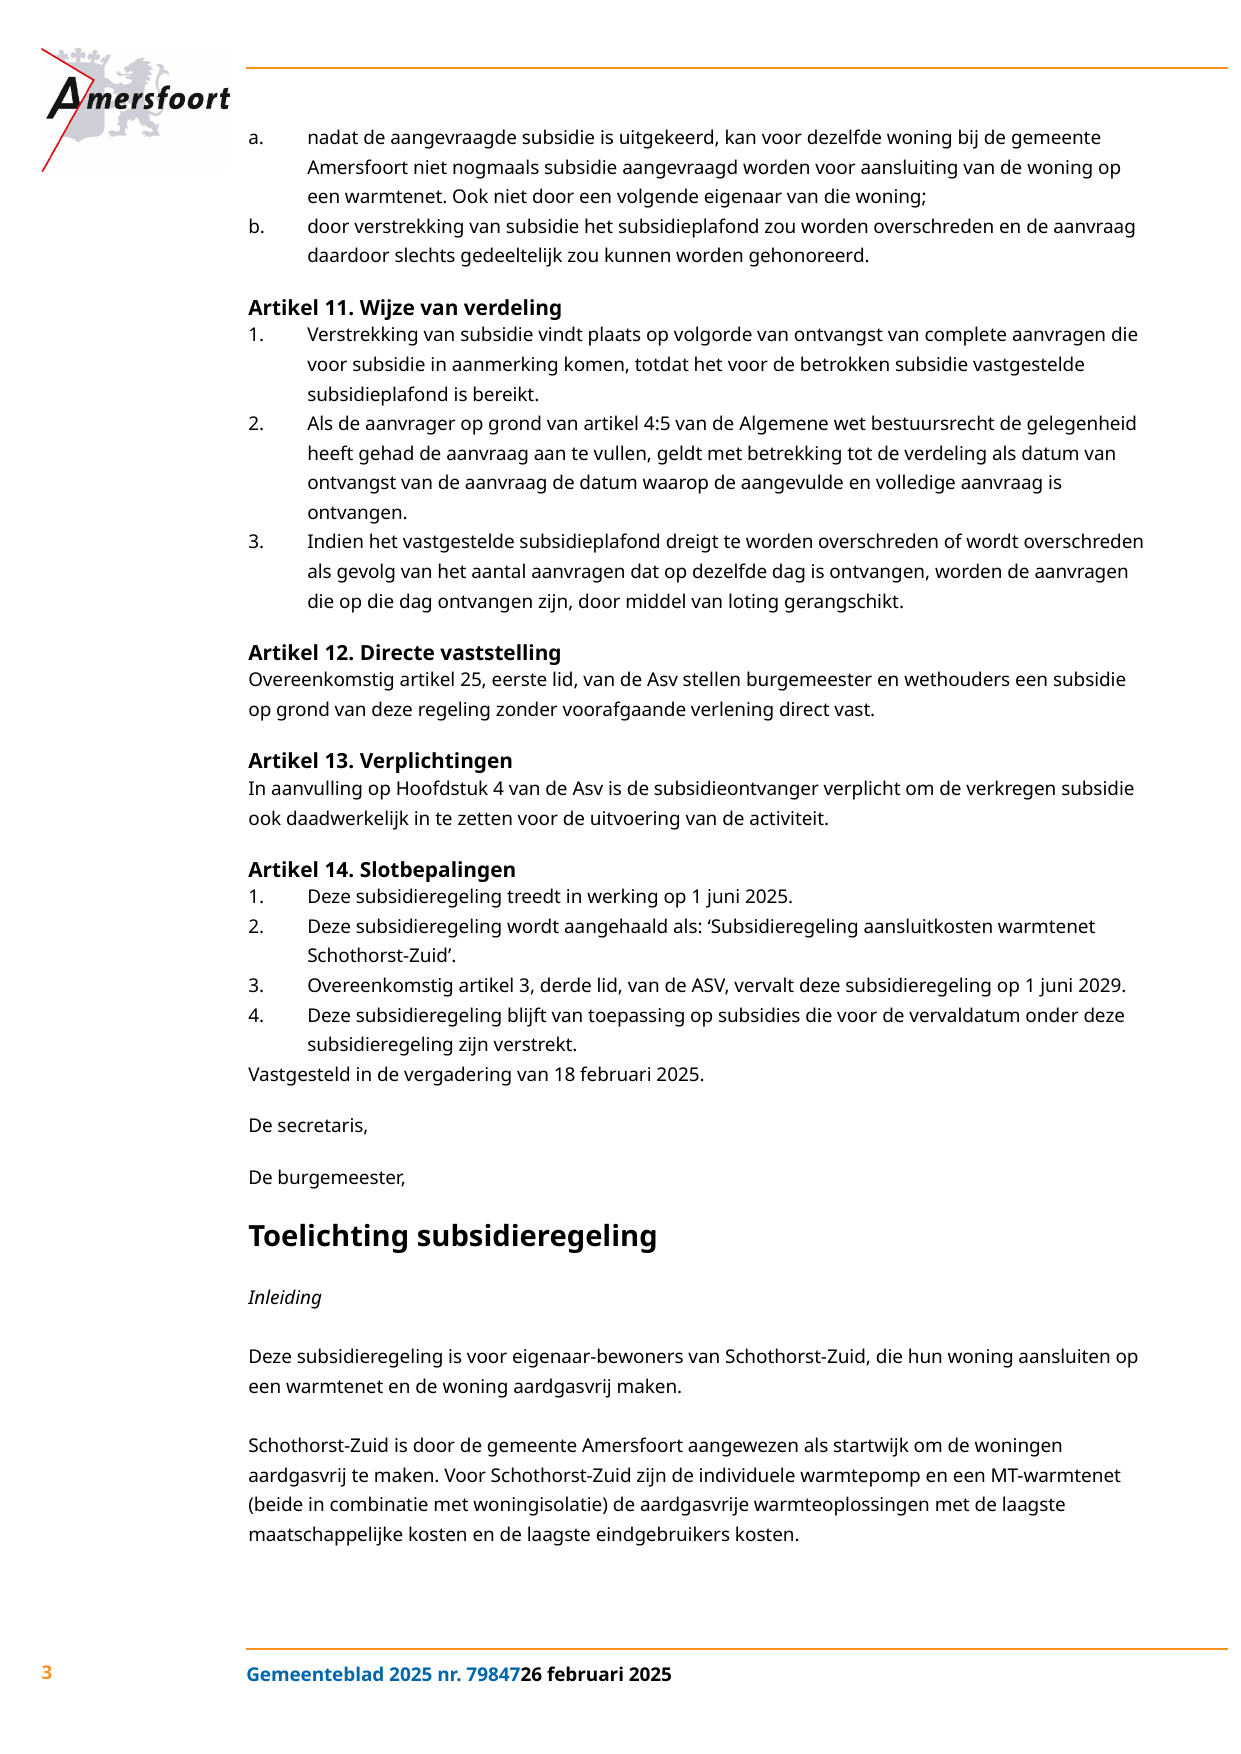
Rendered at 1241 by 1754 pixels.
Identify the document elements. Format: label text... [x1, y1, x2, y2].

picture [41, 47, 231, 172]
text Schothorst-Zuid is door de gemeente Amersfoort aangewezen als startwijk om de woningen aardgasvrij te maken. Voor Schothorst-Zuid zijn de individuele warmtepomp en een MT-warmtenet (beide in combinatie met woningisolatie) de aardgasvrije warmteoplossingen met de laagste maatschappelijke kosten en de laagste eindgebruikers kosten. [248, 1432, 1152, 1547]
text Toelichting subsidieregeling [248, 1215, 1152, 1255]
list nadat de aangevraagde subsidie is uitgekeerd, kan voor dezelfde woning bij de gemeente Amersfoort niet nogmaals subsidie aangevraagd worden voor aansluiting van de woning op een warmtenet. Ook niet door een volgende eigenaar van die woning; [248, 124, 1152, 209]
text Deze subsidieregeling is voor eigenaar-bewoners van Schothorst-Zuid, die hun woning aansluiten op een warmtenet en de woning aardgasvrij maken. [248, 1343, 1152, 1399]
list Indien het vastgestelde subsidieplafond dreigt te worden overschreden of wordt overschreden als gevolg van het aantal aanvragen dat op dezelfde dag is ontvangen, worden de aanvragen die op die dag ontvangen zijn, door middel van loting gerangschikt. [248, 529, 1152, 613]
text De secretaris, [248, 1112, 1152, 1138]
list door verstrekking van subsidie het subsidieplafond zou worden overschreden en de aanvraag daardoor slechts gedeeltelijk zou kunnen worden gehonoreerd. [248, 213, 1152, 268]
list Overeenkomstig artikel 3, derde lid, van de ASV, vervalt deze subsidieregeling op 1 juni 2029. [248, 972, 1152, 998]
text De burgemeester, [248, 1164, 1152, 1190]
text Artikel 12. Directe vaststelling [248, 638, 1152, 667]
text Artikel 14. Slotbepalingen [248, 855, 1152, 883]
list Als de aanvrager op grond van artikel 4:5 van de Algemene wet bestuursrecht de gelegenheid heeft gehad de aanvraag aan te vullen, geldt met betrekking tot de verdeling als datum van ontvangst van de aanvraag de datum waarop de aangevulde en volledige aanvraag is ontvangen. [248, 410, 1152, 525]
list Deze subsidieregeling blijft van toepassing op subsidies die voor de vervaldatum onder deze subsidieregeling zijn verstrekt. [248, 1002, 1152, 1057]
list Deze subsidieregeling treedt in werking op 1 juni 2025. [248, 883, 1152, 909]
list Deze subsidieregeling wordt aangehaald als: ‘Subsidieregeling aansluitkosten warmtenet Schothorst-Zuid’. [248, 913, 1152, 968]
text Artikel 13. Verplichtingen [248, 747, 1152, 775]
text Vastgesteld in de vergadering van 18 februari 2025. [248, 1061, 1152, 1087]
text Inleiding [248, 1284, 1152, 1310]
list Verstrekking van subsidie vindt plaats op volgorde van ontvangst van complete aanvragen die voor subsidie in aanmerking komen, totdat het voor de betrokken subsidie vastgestelde subsidieplafond is bereikt. [248, 322, 1152, 406]
text Artikel 11. Wijze van verdeling [248, 293, 1152, 322]
text In aanvulling op Hoofdstuk 4 van de Asv is de subsidieontvanger verplicht om de verkregen subsidie ook daadwerkelijk in te zetten voor de uitvoering van de activiteit. [248, 775, 1152, 830]
text Overeenkomstig artikel 25, eerste lid, van de Asv stellen burgemeester en wethouders een subsidie op grond van deze regeling zonder voorafgaande verlening direct vast. [248, 667, 1152, 722]
